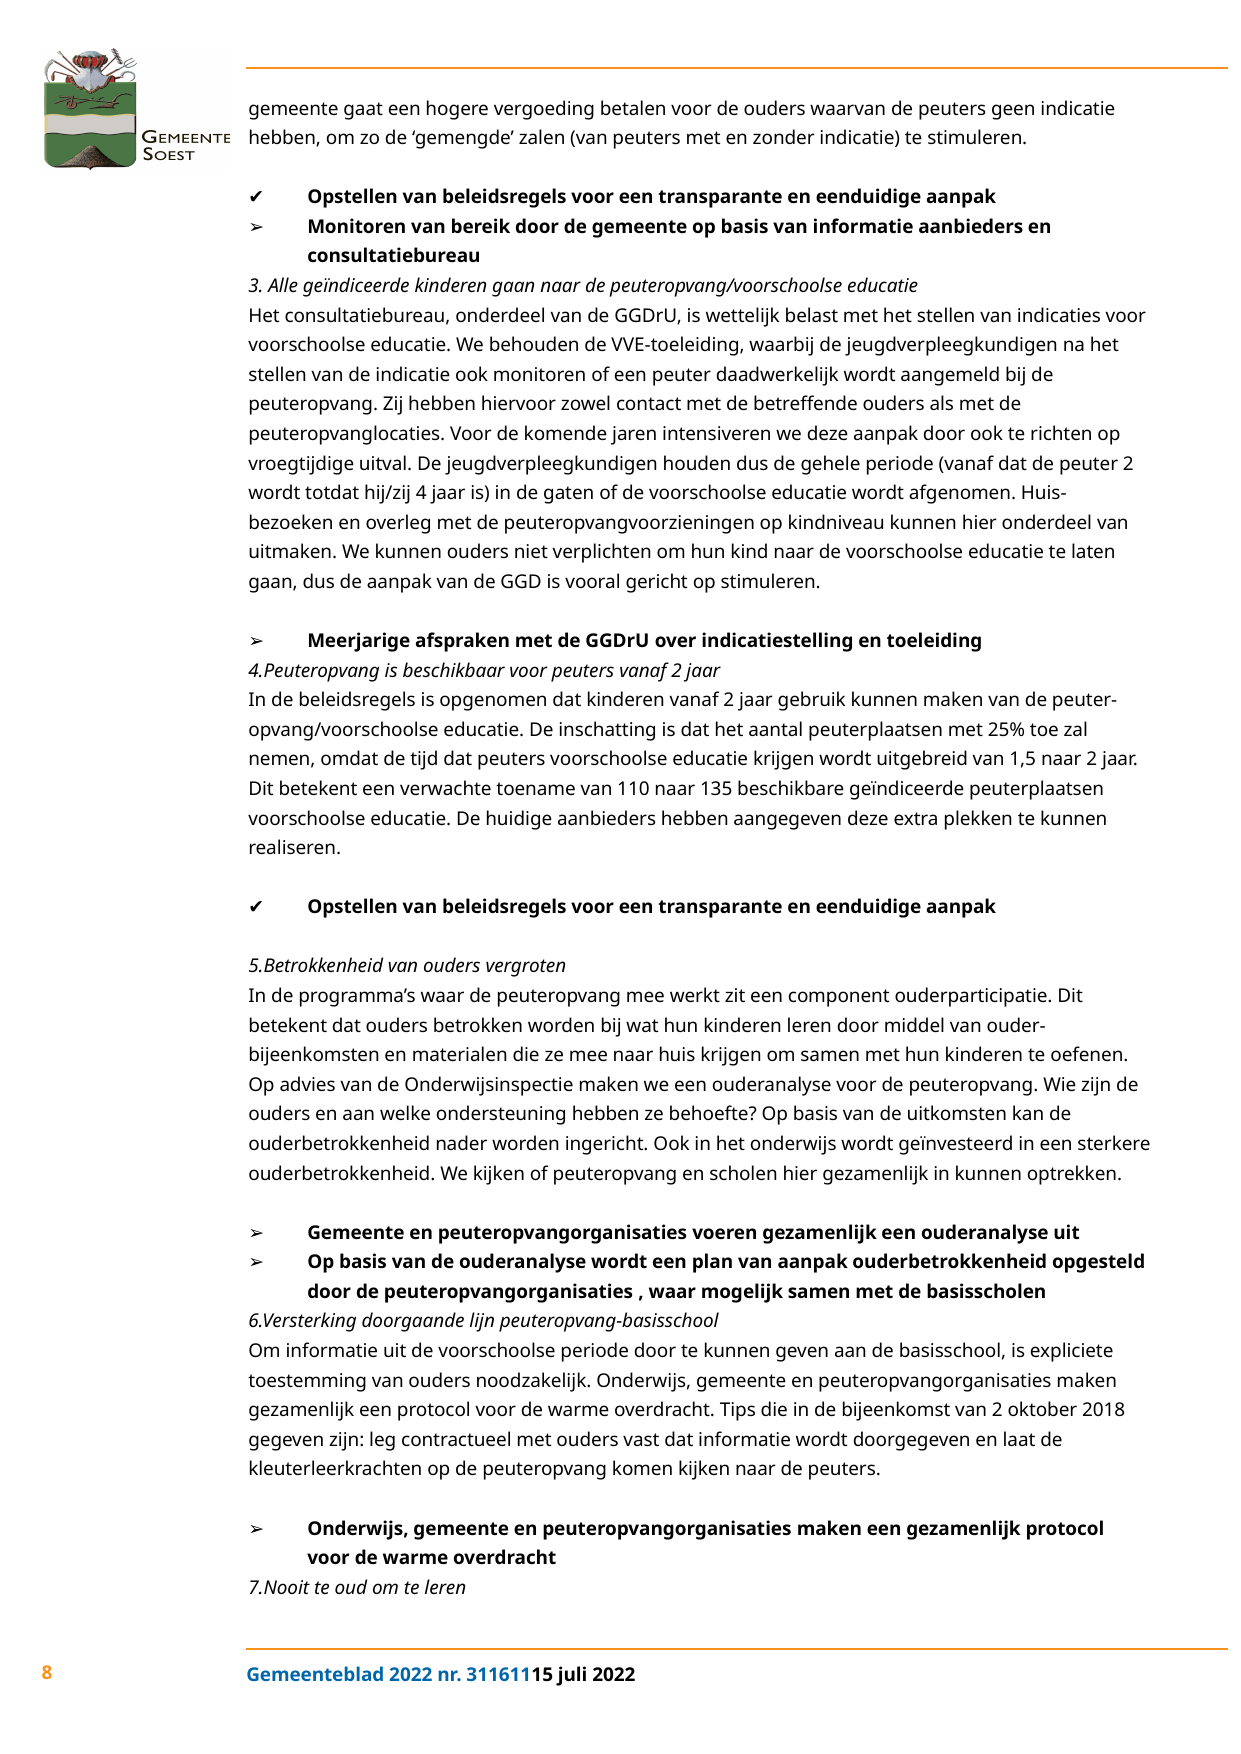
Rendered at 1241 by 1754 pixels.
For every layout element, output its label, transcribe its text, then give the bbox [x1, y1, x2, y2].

text 5.Betrokkenheid van ouders vergroten [248, 953, 1152, 978]
text Het consultatiebureau, onderdeel van de GGDrU, is wettelijk belast met het stellen van indicaties voor voorschoolse educatie. We behouden de VVE-toeleiding, waarbij de jeugdverpleegkundigen na het stellen van de indicatie ook monitoren of een peuter daadwerkelijk wordt aangemeld bij de peuteropvang. Zij hebben hiervoor zowel contact met de betreffende ouders als met de peuteropvanglocaties. Voor de komende jaren intensiveren we deze aanpak door ook te richten op vroegtijdige uitval. De jeugdverpleegkundigen houden dus de gehele periode (vanaf dat de peuter 2 wordt totdat hij/zij 4 jaar is) in de gaten of de voorschoolse educatie wordt afgenomen. Huis-bezoeken en overleg met de peuteropvangvoorzieningen op kindniveau kunnen hier onderdeel van uitmaken. We kunnen ouders niet verplichten om hun kind naar de voorschoolse educatie te laten gaan, dus de aanpak van de GGD is vooral gericht op stimuleren. [248, 302, 1152, 594]
text 7.Nooit te oud om te leren [248, 1574, 1152, 1600]
text In de programma’s waar de peuteropvang mee werkt zit een component ouderparticipatie. Dit betekent dat ouders betrokken worden bij wat hun kinderen leren door middel van ouder-bijeenkomsten en materialen die ze mee naar huis krijgen om samen met hun kinderen te oefenen. Op advies van de Onderwijsinspectie maken we een ouderanalyse voor de peuteropvang. Wie zijn de ouders en aan welke ondersteuning hebben ze behoefte? Op basis van de uitkomsten kan de ouderbetrokkenheid nader worden ingericht. Ook in het onderwijs wordt geïnvesteerd in een sterkere ouderbetrokkenheid. We kijken of peuteropvang en scholen hier gezamenlijk in kunnen optrekken. [248, 982, 1152, 1186]
list Opstellen van beleidsregels voor een transparante en eenduidige aanpak [248, 893, 1152, 919]
text gemeente gaat een hogere vergoeding betalen voor de ouders waarvan de peuters geen indicatie hebben, om zo de ‘gemengde’ zalen (van peuters met en zonder indicatie) te stimuleren. [248, 95, 1152, 150]
text 4.Peuteropvang is beschikbaar voor peuters vanaf 2 jaar [248, 657, 1152, 683]
list Op basis van de ouderanalyse wordt een plan van aanpak ouderbetrokkenheid opgesteld door de peuteropvangorganisaties , waar mogelijk samen met de basisscholen [248, 1248, 1152, 1304]
list Monitoren van bereik door de gemeente op basis van informatie aanbieders en consultatiebureau [248, 213, 1152, 268]
text 6.Versterking doorgaande lijn peuteropvang-basisschool [248, 1308, 1152, 1333]
list Opstellen van beleidsregels voor een transparante en eenduidige aanpak [248, 183, 1152, 209]
list Onderwijs, gemeente en peuteropvangorganisaties maken een gezamenlijk protocol voor de warme overdracht [248, 1515, 1152, 1570]
list Meerjarige afspraken met de GGDrU over indicatiestelling en toeleiding [248, 627, 1152, 653]
text 3. Alle geïndiceerde kinderen gaan naar de peuteropvang/voorschoolse educatie [248, 272, 1152, 298]
list Gemeente en peuteropvangorganisaties voeren gezamenlijk een ouderanalyse uit [248, 1219, 1152, 1245]
text In de beleidsregels is opgenomen dat kinderen vanaf 2 jaar gebruik kunnen maken van de peuter-opvang/voorschoolse educatie. De inschatting is dat het aantal peuterplaatsen met 25% toe zal nemen, omdat de tijd dat peuters voorschoolse educatie krijgen wordt uitgebreid van 1,5 naar 2 jaar. Dit betekent een verwachte toename van 110 naar 135 beschikbare geïndiceerde peuterplaatsen voorschoolse educatie. De huidige aanbieders hebben aangegeven deze extra plekken te kunnen realiseren. [248, 686, 1152, 860]
text Om informatie uit de voorschoolse periode door te kunnen geven aan de basisschool, is expliciete toestemming van ouders noodzakelijk. Onderwijs, gemeente en peuteropvangorganisaties maken gezamenlijk een protocol voor de warme overdracht. Tips die in de bijeenkomst van 2 oktober 2018 gegeven zijn: leg contractueel met ouders vast dat informatie wordt doorgegeven en laat de kleuterleerkrachten op de peuteropvang komen kijken naar de peuters. [248, 1337, 1152, 1481]
picture [41, 47, 231, 172]
